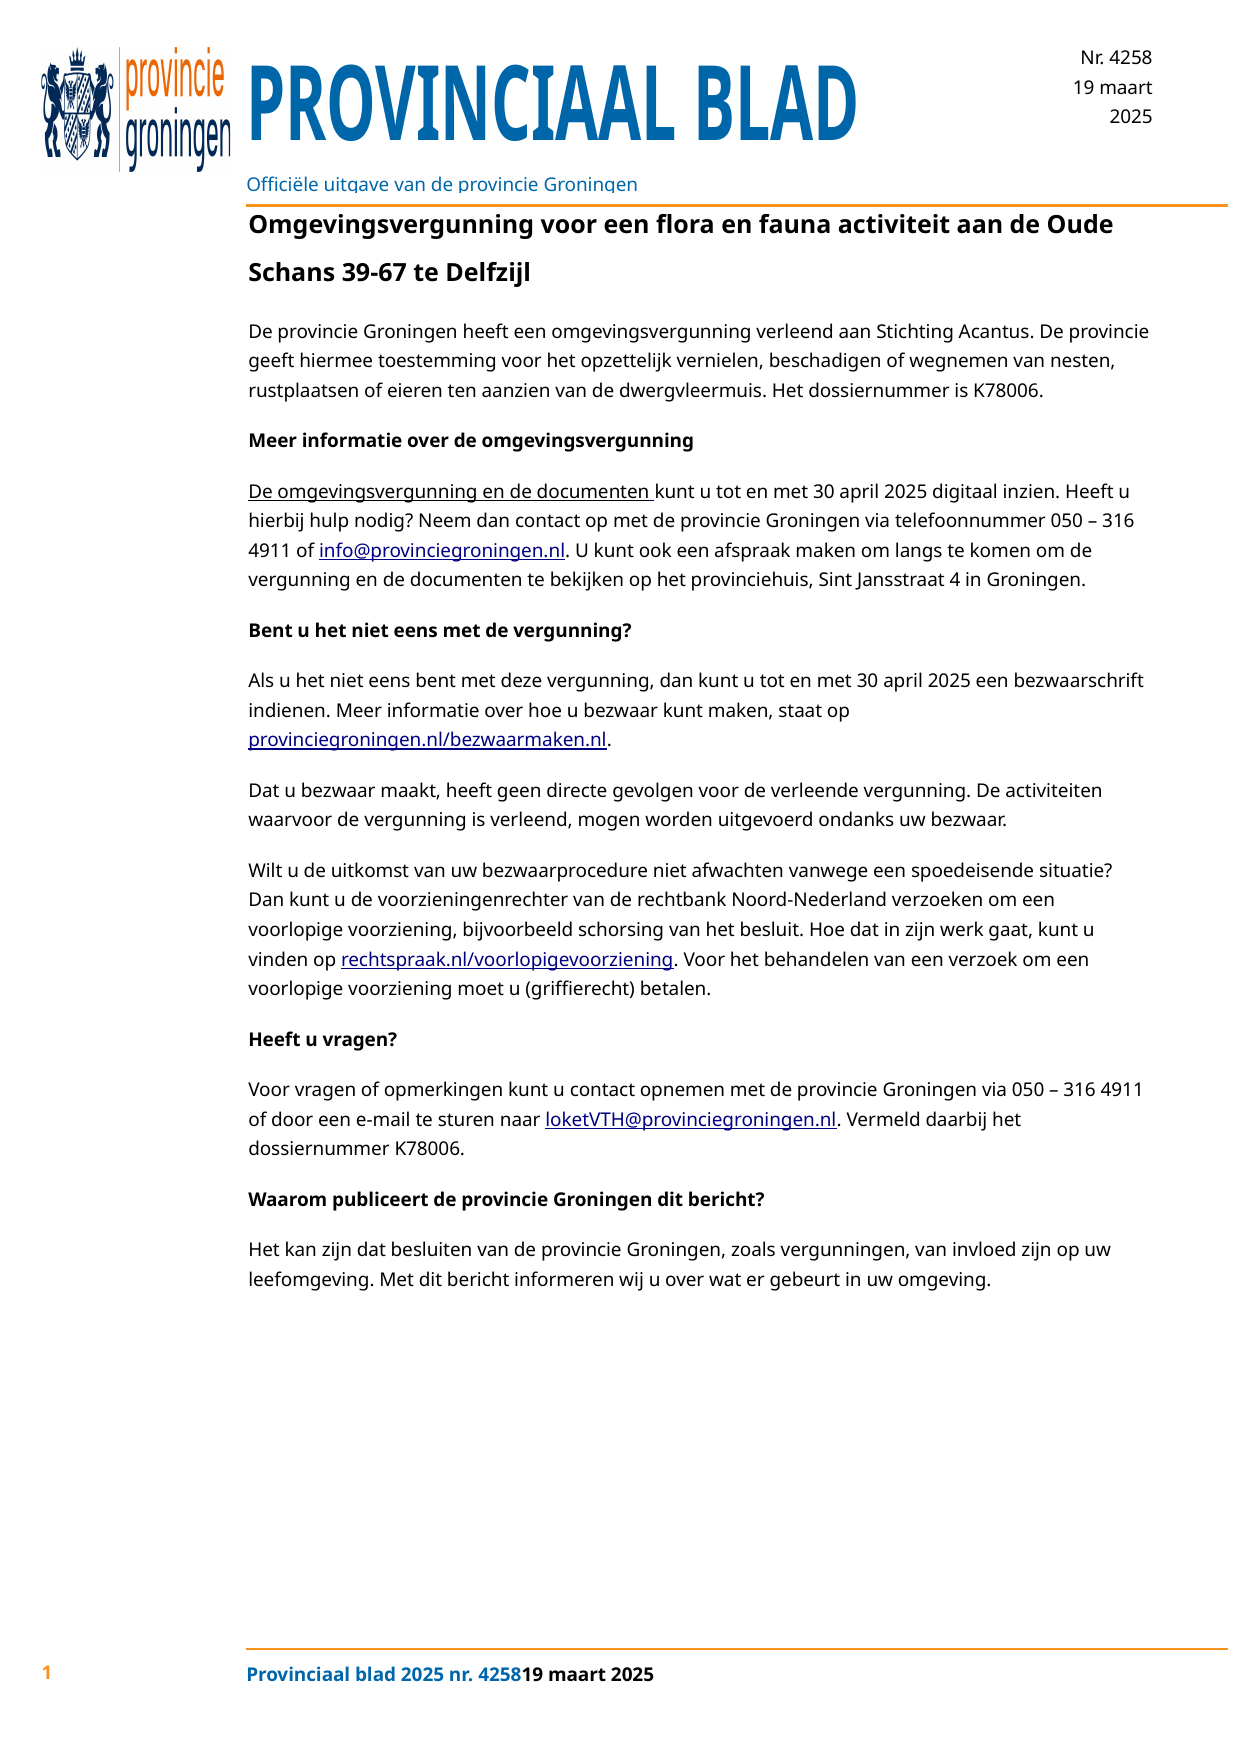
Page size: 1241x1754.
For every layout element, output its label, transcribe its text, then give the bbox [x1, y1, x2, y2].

text De provincie Groningen heeft een omgevingsvergunning verleend aan Stichting Acantus. De provincie geeft hiermee toestemming voor het opzettelijk vernielen, beschadigen of wegnemen van nesten, rustplaatsen of eieren ten aanzien van de dwergvleermuis. Het dossiernummer is K78006. [248, 318, 1152, 403]
text Het kan zijn dat besluiten van de provincie Groningen, zoals vergunningen, van invloed zijn op uw leefomgeving. Met dit bericht informeren wij u over wat er gebeurt in uw omgeving. [248, 1236, 1152, 1292]
text Dat u bezwaar maakt, heeft geen directe gevolgen voor de verleende vergunning. De activiteiten waarvoor de vergunning is verleend, mogen worden uitgevoerd ondanks uw bezwaar. [248, 777, 1152, 832]
text De omgevingsvergunning en de documenten kunt u tot en met 30 april 2025 digitaal inzien. Heeft u hierbij hulp nodig? Neem dan contact op met de provincie Groningen via telefoonnummer 050 – 316 4911 of info@provinciegroningen.nl. U kunt ook een afspraak maken om langs te komen om de vergunning en de documenten te bekijken op het provinciehuis, Sint Jansstraat 4 in Groningen. [248, 478, 1152, 592]
text Wilt u de uitkomst van uw bezwaarprocedure niet afwachten vanwege een spoedeisende situatie? Dan kunt u de voorzieningenrechter van de rechtbank Noord-Nederland verzoeken om een voorlopige voorziening, bijvoorbeeld schorsing van het besluit. Hoe dat in zijn werk gaat, kunt u vinden op rechtspraak.nl/voorlopigevoorziening. Voor het behandelen van een verzoek om een voorlopige voorziening moet u (griffierecht) betalen. [248, 857, 1152, 1001]
text Voor vragen of opmerkingen kunt u contact opnemen met de provincie Groningen via 050 – 316 4911 of door een e-mail te sturen naar loketVTH@provinciegroningen.nl. Vermeld daarbij het dossiernummer K78006. [248, 1076, 1152, 1161]
text Meer informatie over de omgevingsvergunning [248, 427, 1152, 453]
text Waarom publiceert de provincie Groningen dit bericht? [248, 1186, 1152, 1212]
text Als u het niet eens bent met deze vergunning, dan kunt u tot en met 30 april 2025 een bezwaarschrift indienen. Meer informatie over hoe u bezwaar kunt maken, staat op provinciegroningen.nl/bezwaarmaken.nl. [248, 667, 1152, 752]
text Omgevingsvergunning voor een flora en fauna activiteit aan de Oude Schans 39-67 te Delfzijl [248, 207, 1152, 288]
text Heeft u vragen? [248, 1026, 1152, 1052]
text Bent u het niet eens met de vergunning? [248, 617, 1152, 643]
picture [41, 47, 231, 172]
